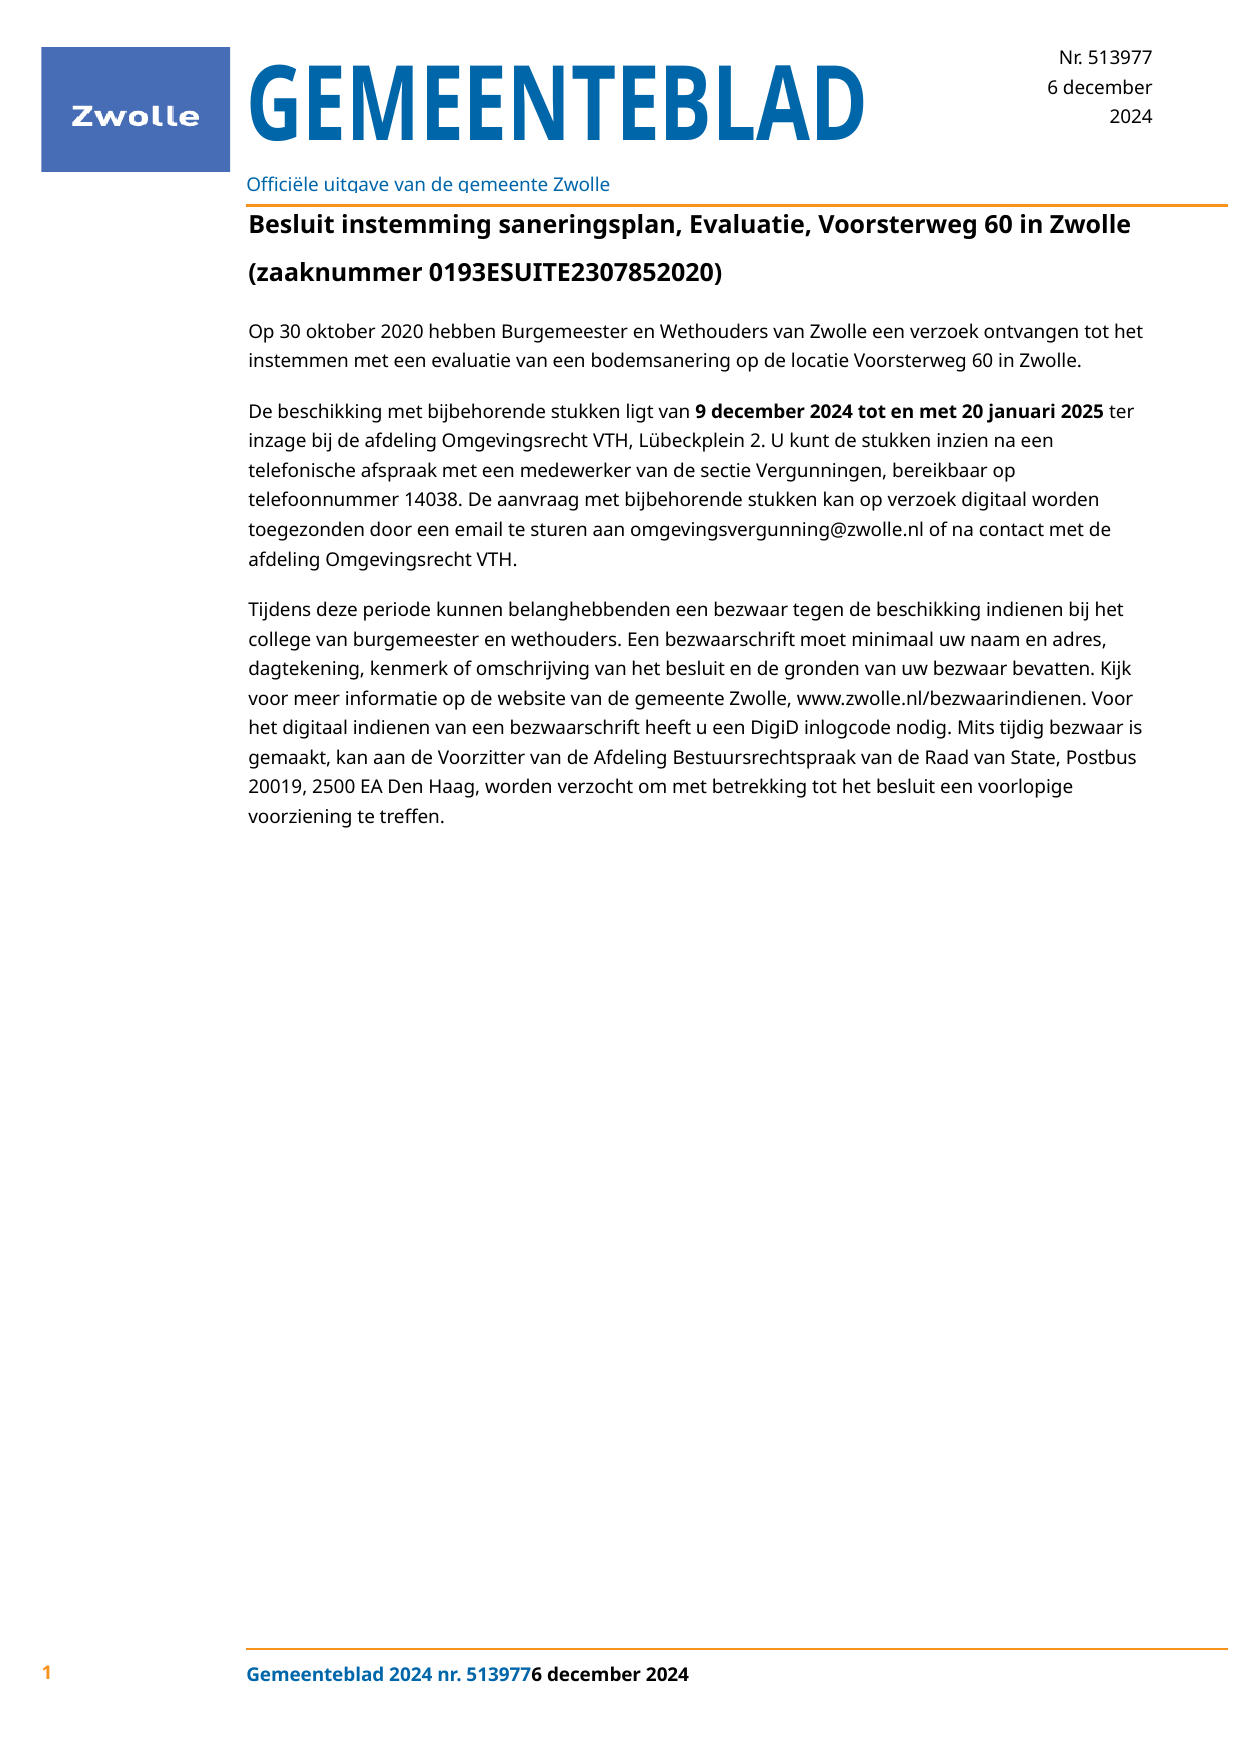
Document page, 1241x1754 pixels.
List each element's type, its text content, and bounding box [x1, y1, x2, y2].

text Tijdens deze periode kunnen belanghebbenden een bezwaar tegen de beschikking indienen bij het college van burgemeester en wethouders. Een bezwaarschrift moet minimaal uw naam en adres, dagtekening, kenmerk of omschrijving van het besluit en de gronden van uw bezwaar bevatten. Kijk voor meer informatie op de website van de gemeente Zwolle, www.zwolle.nl/bezwaarindienen. Voor het digitaal indienen van een bezwaarschrift heeft u een DigiD inlogcode nodig. Mits tijdig bezwaar is gemaakt, kan aan de Voorzitter van de Afdeling Bestuursrechtspraak van de Raad van State, Postbus 20019, 2500 EA Den Haag, worden verzocht om met betrekking tot het besluit een voorlopige voorziening te treffen. [248, 596, 1152, 829]
text Op 30 oktober 2020 hebben Burgemeester en Wethouders van Zwolle een verzoek ontvangen tot het instemmen met een evaluatie van een bodemsanering op de locatie Voorsterweg 60 in Zwolle. [248, 318, 1152, 373]
picture [41, 47, 231, 172]
text Besluit instemming saneringsplan, Evaluatie, Voorsterweg 60 in Zwolle (zaaknummer 0193ESUITE2307852020) [248, 207, 1152, 288]
text De beschikking met bijbehorende stukken ligt van 9 december 2024 tot en met 20 januari 2025 ter inzage bij de afdeling Omgevingsrecht VTH, Lübeckplein 2. U kunt de stukken inzien na een telefonische afspraak met een medewerker van de sectie Vergunningen, bereikbaar op telefoonnummer 14038. De aanvraag met bijbehorende stukken kan op verzoek digitaal worden toegezonden door een email te sturen aan omgevingsvergunning@zwolle.nl of na contact met de afdeling Omgevingsrecht VTH. [248, 398, 1152, 572]
